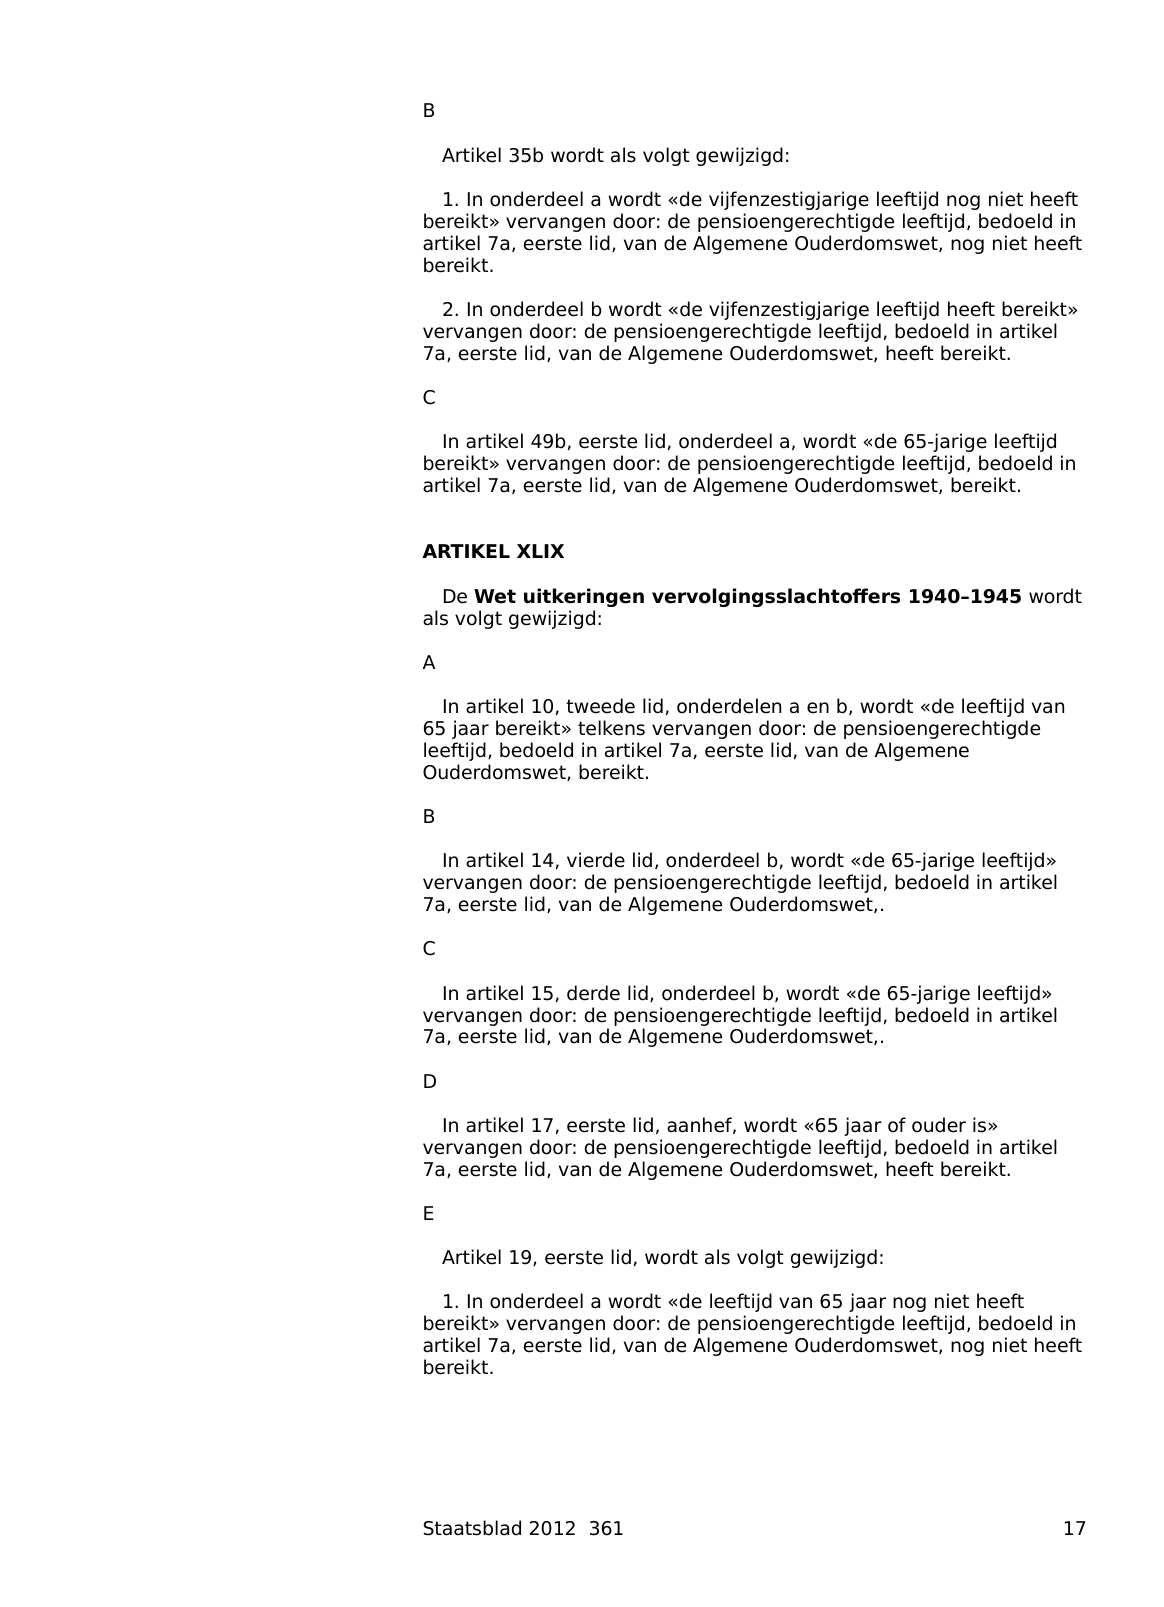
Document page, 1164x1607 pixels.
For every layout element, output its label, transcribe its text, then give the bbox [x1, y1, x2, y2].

text D [422, 1071, 1087, 1093]
text 1. In onderdeel a wordt «de leeftijd van 65 jaar nog niet heeft bereikt» vervangen door: de pensioengerechtigde leeftijd, bedoeld in artikel 7a, eerste lid, van de Algemene Ouderdomswet, nog niet heeft bereikt. [422, 1291, 1087, 1379]
text B [422, 806, 1087, 828]
text De Wet uitkeringen vervolgingsslachtoffers 1940–1945 wordt als volgt gewijzigd: [422, 586, 1087, 629]
text A [422, 652, 1087, 674]
text C [422, 387, 1087, 409]
text Artikel 19, eerste lid, wordt als volgt gewijzigd: [422, 1247, 1087, 1269]
text In artikel 49b, eerste lid, onderdeel a, wordt «de 65-jarige leeftijd bereikt» vervangen door: de pensioengerechtigde leeftijd, bedoeld in artikel 7a, eerste lid, van de Algemene Ouderdomswet, bereikt. [422, 431, 1087, 497]
text E [422, 1203, 1087, 1225]
text Artikel 35b wordt als volgt gewijzigd: [422, 144, 1087, 167]
text In artikel 14, vierde lid, onderdeel b, wordt «de 65-jarige leeftijd» vervangen door: de pensioengerechtigde leeftijd, bedoeld in artikel 7a, eerste lid, van de Algemene Ouderdomswet,. [422, 850, 1087, 916]
text B [422, 100, 1087, 122]
text C [422, 938, 1087, 960]
subtitle ARTIKEL XLIX [422, 541, 1087, 563]
text 2. In onderdeel b wordt «de vijfenzestigjarige leeftijd heeft bereikt» vervangen door: de pensioengerechtigde leeftijd, bedoeld in artikel 7a, eerste lid, van de Algemene Ouderdomswet, heeft bereikt. [422, 299, 1087, 365]
text In artikel 15, derde lid, onderdeel b, wordt «de 65-jarige leeftijd» vervangen door: de pensioengerechtigde leeftijd, bedoeld in artikel 7a, eerste lid, van de Algemene Ouderdomswet,. [422, 982, 1087, 1048]
text In artikel 10, tweede lid, onderdelen a en b, wordt «de leeftijd van 65 jaar bereikt» telkens vervangen door: de pensioengerechtigde leeftijd, bedoeld in artikel 7a, eerste lid, van de Algemene Ouderdomswet, bereikt. [422, 696, 1087, 784]
text In artikel 17, eerste lid, aanhef, wordt «65 jaar of ouder is» vervangen door: de pensioengerechtigde leeftijd, bedoeld in artikel 7a, eerste lid, van de Algemene Ouderdomswet, heeft bereikt. [422, 1115, 1087, 1181]
text 1. In onderdeel a wordt «de vijfenzestigjarige leeftijd nog niet heeft bereikt» vervangen door: de pensioengerechtigde leeftijd, bedoeld in artikel 7a, eerste lid, van de Algemene Ouderdomswet, nog niet heeft bereikt. [422, 189, 1087, 277]
